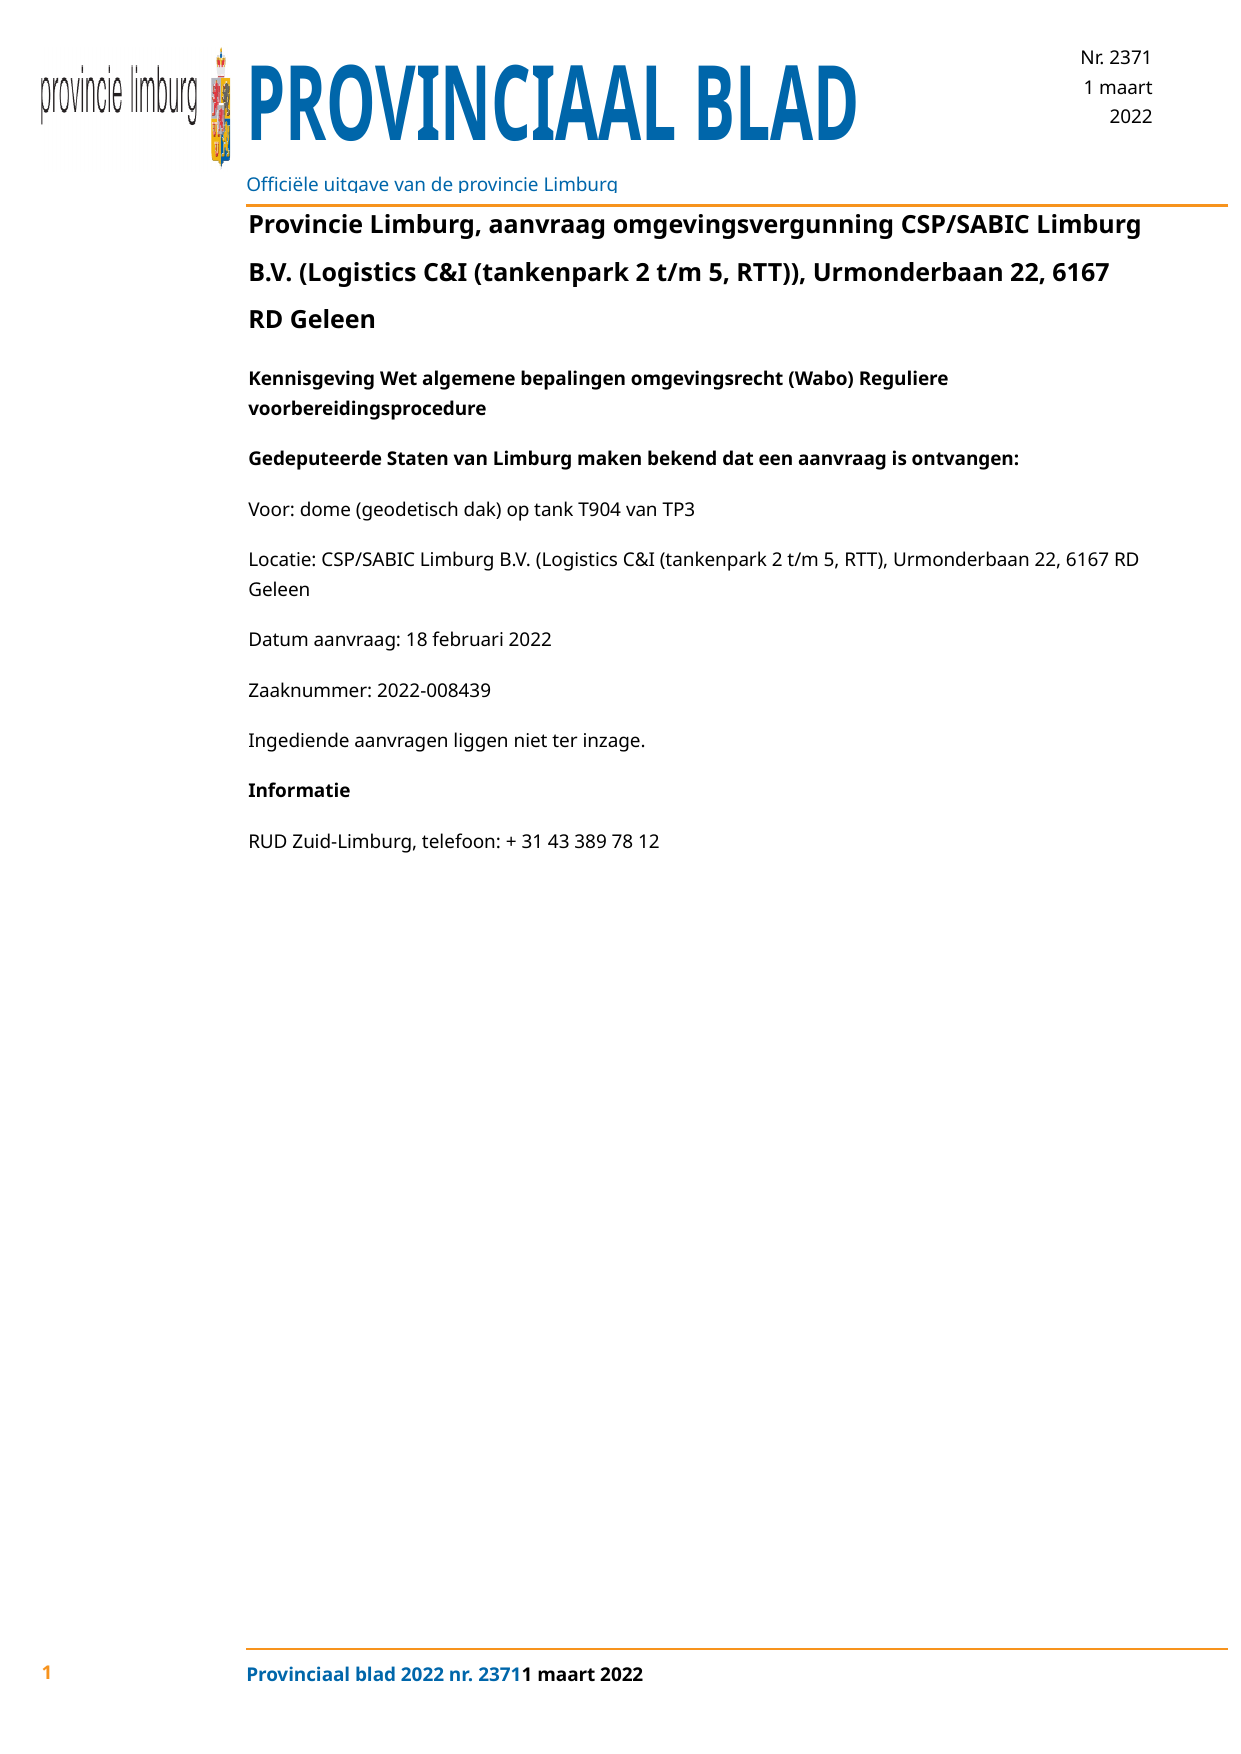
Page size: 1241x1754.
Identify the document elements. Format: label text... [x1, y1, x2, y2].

text Provincie Limburg, aanvraag omgevingsvergunning CSP/SABIC Limburg B.V. (Logistics C&I (tankenpark 2 t/m 5, RTT)), Urmonderbaan 22, 6167 RD Geleen [248, 207, 1152, 336]
text Gedeputeerde Staten van Limburg maken bekend dat een aanvraag is ontvangen: [248, 446, 1152, 471]
text Kennisgeving Wet algemene bepalingen omgevingsrecht (Wabo) Reguliere voorbereidingsprocedure [248, 366, 1152, 421]
text Locatie: CSP/SABIC Limburg B.V. (Logistics C&I (tankenpark 2 t/m 5, RTT), Urmonderbaan 22, 6167 RD Geleen [248, 546, 1152, 602]
text RUD Zuid-Limburg, telefoon: + 31 43 389 78 12 [248, 828, 1152, 854]
text Voor: dome (geodetisch dak) op tank T904 van TP3 [248, 496, 1152, 522]
picture [41, 47, 231, 172]
text Informatie [248, 778, 1152, 803]
text Zaaknummer: 2022-008439 [248, 677, 1152, 702]
text Datum aanvraag: 18 februari 2022 [248, 626, 1152, 652]
text Ingediende aanvragen liggen niet ter inzage. [248, 727, 1152, 753]
